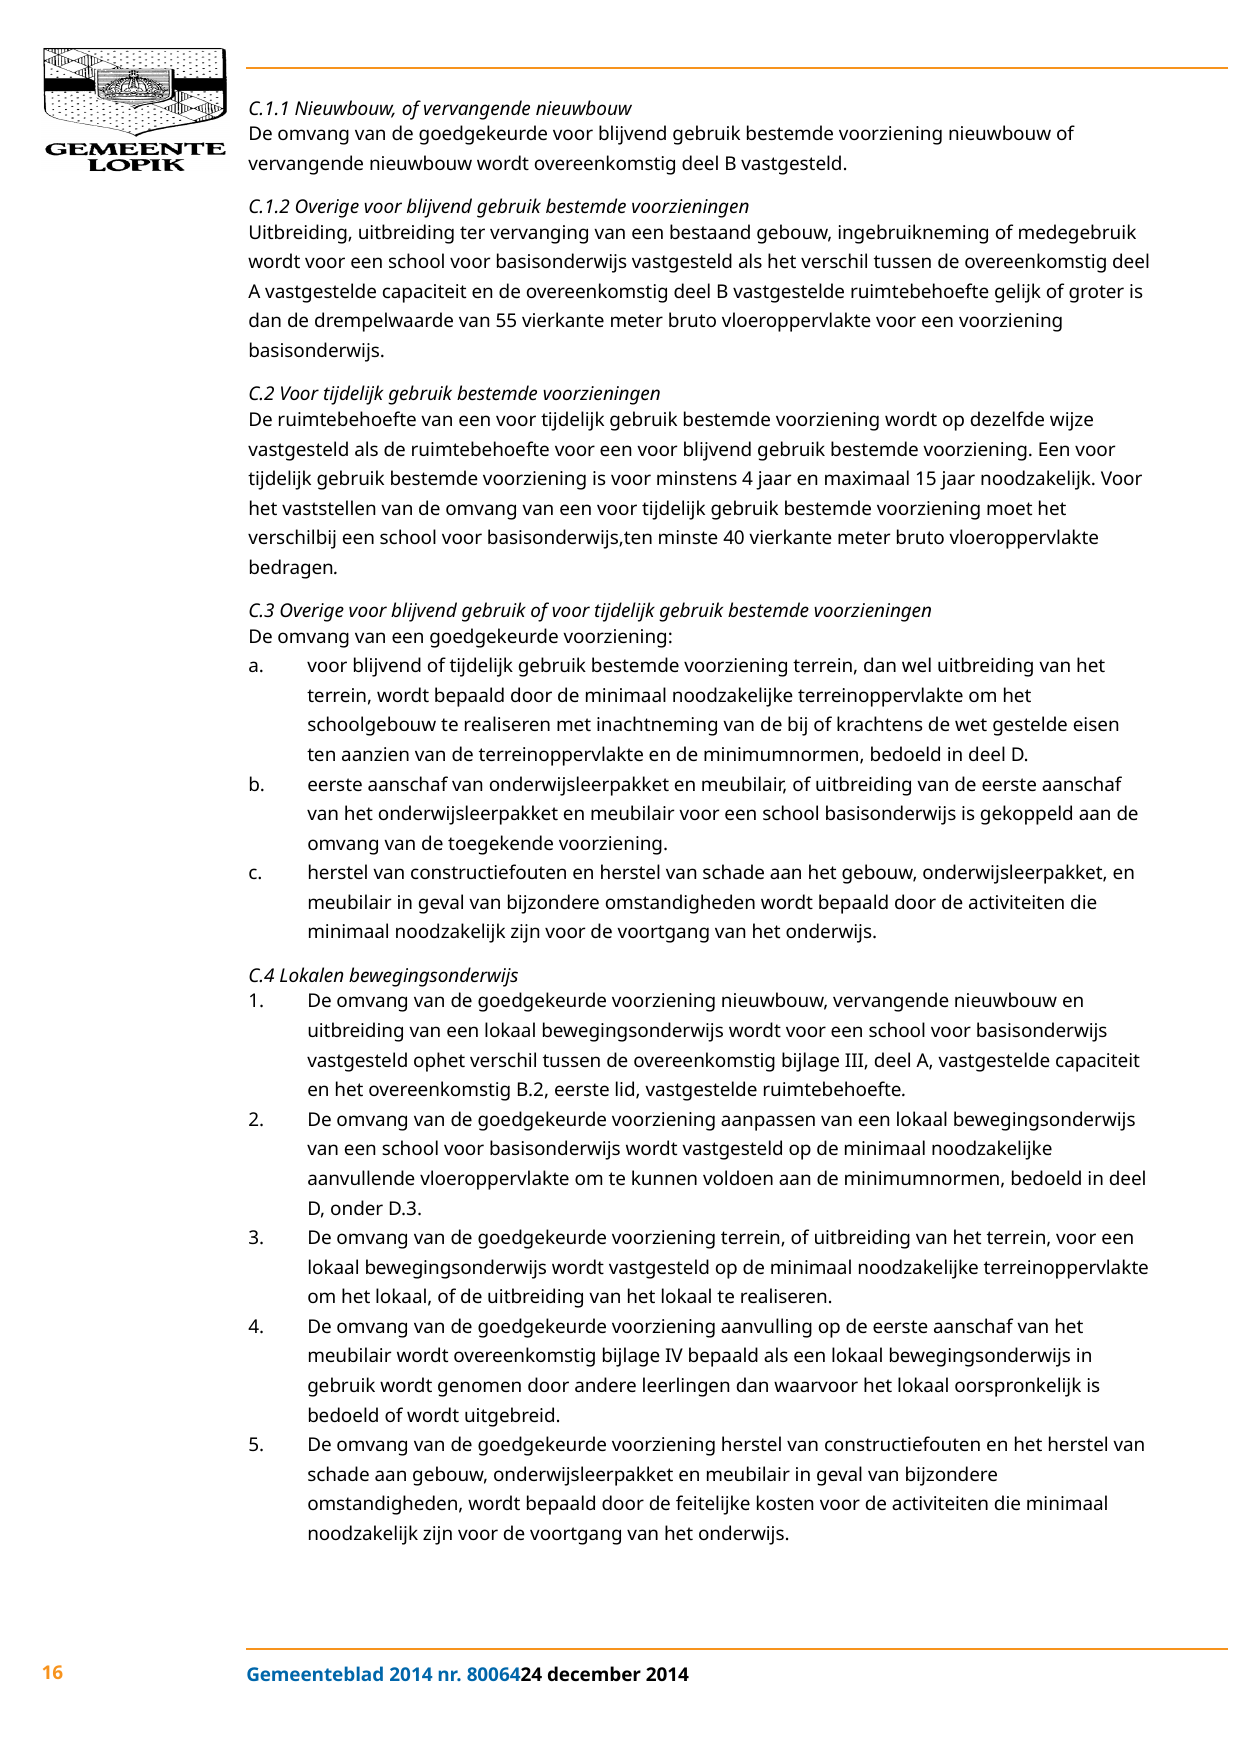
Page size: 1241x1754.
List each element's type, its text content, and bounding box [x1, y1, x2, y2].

text C.2 Voor tijdelijk gebruik bestemde voorzieningen [248, 380, 1152, 406]
list De omvang van de goedgekeurde voorziening herstel van constructiefouten en het herstel van schade aan gebouw, onderwijsleerpakket en meubilair in geval van bijzondere omstandigheden, wordt bepaald door de feitelijke kosten voor de activiteiten die minimaal noodzakelijk zijn voor de voortgang van het onderwijs. [248, 1431, 1152, 1546]
text C.1.1 Nieuwbouw, of vervangende nieuwbouw [248, 95, 1152, 121]
list De omvang van de goedgekeurde voorziening terrein, of uitbreiding van het terrein, voor een lokaal bewegingsonderwijs wordt vastgesteld op de minimaal noodzakelijke terreinoppervlakte om het lokaal, of de uitbreiding van het lokaal te realiseren. [248, 1224, 1152, 1309]
text C.3 Overige voor blijvend gebruik of voor tijdelijk gebruik bestemde voorzieningen [248, 597, 1152, 623]
list De omvang van de goedgekeurde voorziening aanvulling op de eerste aanschaf van het meubilair wordt overeenkomstig bijlage IV bepaald als een lokaal bewegingsonderwijs in gebruik wordt genomen door andere leerlingen dan waarvoor het lokaal oorspronkelijk is bedoeld of wordt uitgebreid. [248, 1313, 1152, 1427]
text De omvang van de goedgekeurde voor blijvend gebruik bestemde voorziening nieuwbouw of vervangende nieuwbouw wordt overeenkomstig deel B vastgesteld. [248, 121, 1152, 176]
text C.1.2 Overige voor blijvend gebruik bestemde voorzieningen [248, 193, 1152, 219]
picture [41, 47, 231, 172]
list herstel van constructiefouten en herstel van schade aan het gebouw, onderwijsleerpakket, en meubilair in geval van bijzondere omstandigheden wordt bepaald door de activiteiten die minimaal noodzakelijk zijn voor de voortgang van het onderwijs. [248, 859, 1152, 944]
list eerste aanschaf van onderwijsleerpakket en meubilair, of uitbreiding van de eerste aanschaf van het onderwijsleerpakket en meubilair voor een school basisonderwijs is gekoppeld aan de omvang van de toegekende voorziening. [248, 771, 1152, 856]
text Uitbreiding, uitbreiding ter vervanging van een bestaand gebouw, ingebruikneming of medegebruik wordt voor een school voor basisonderwijs vastgesteld als het verschil tussen de overeenkomstig deel A vastgestelde capaciteit en de overeenkomstig deel B vastgestelde ruimtebehoefte gelijk of groter is dan de drempelwaarde van 55 vierkante meter bruto vloeroppervlakte voor een voorziening basisonderwijs. [248, 219, 1152, 363]
list De omvang van de goedgekeurde voorziening nieuwbouw, vervangende nieuwbouw en uitbreiding van een lokaal bewegingsonderwijs wordt voor een school voor basisonderwijs vastgesteld ophet verschil tussen de overeenkomstig bijlage III, deel A, vastgestelde capaciteit en het overeenkomstig B.2, eerste lid, vastgestelde ruimtebehoefte. [248, 988, 1152, 1102]
text De ruimtebehoefte van een voor tijdelijk gebruik bestemde voorziening wordt op dezelfde wijze vastgesteld als de ruimtebehoefte voor een voor blijvend gebruik bestemde voorziening. Een voor tijdelijk gebruik bestemde voorziening is voor minstens 4 jaar en maximaal 15 jaar noodzakelijk. Voor het vaststellen van de omvang van een voor tijdelijk gebruik bestemde voorziening moet het verschilbij een school voor basisonderwijs,ten minste 40 vierkante meter bruto vloeroppervlakte bedragen. [248, 406, 1152, 580]
text C.4 Lokalen bewegingsonderwijs [248, 962, 1152, 988]
list voor blijvend of tijdelijk gebruik bestemde voorziening terrein, dan wel uitbreiding van het terrein, wordt bepaald door de minimaal noodzakelijke terreinoppervlakte om het schoolgebouw te realiseren met inachtneming van de bij of krachtens de wet gestelde eisen ten aanzien van de terreinoppervlakte en de minimumnormen, bedoeld in deel D. [248, 652, 1152, 767]
list De omvang van de goedgekeurde voorziening aanpassen van een lokaal bewegingsonderwijs van een school voor basisonderwijs wordt vastgesteld op de minimaal noodzakelijke aanvullende vloeroppervlakte om te kunnen voldoen aan de minimumnormen, bedoeld in deel D, onder D.3. [248, 1106, 1152, 1220]
text De omvang van een goedgekeurde voorziening: [248, 623, 1152, 649]
